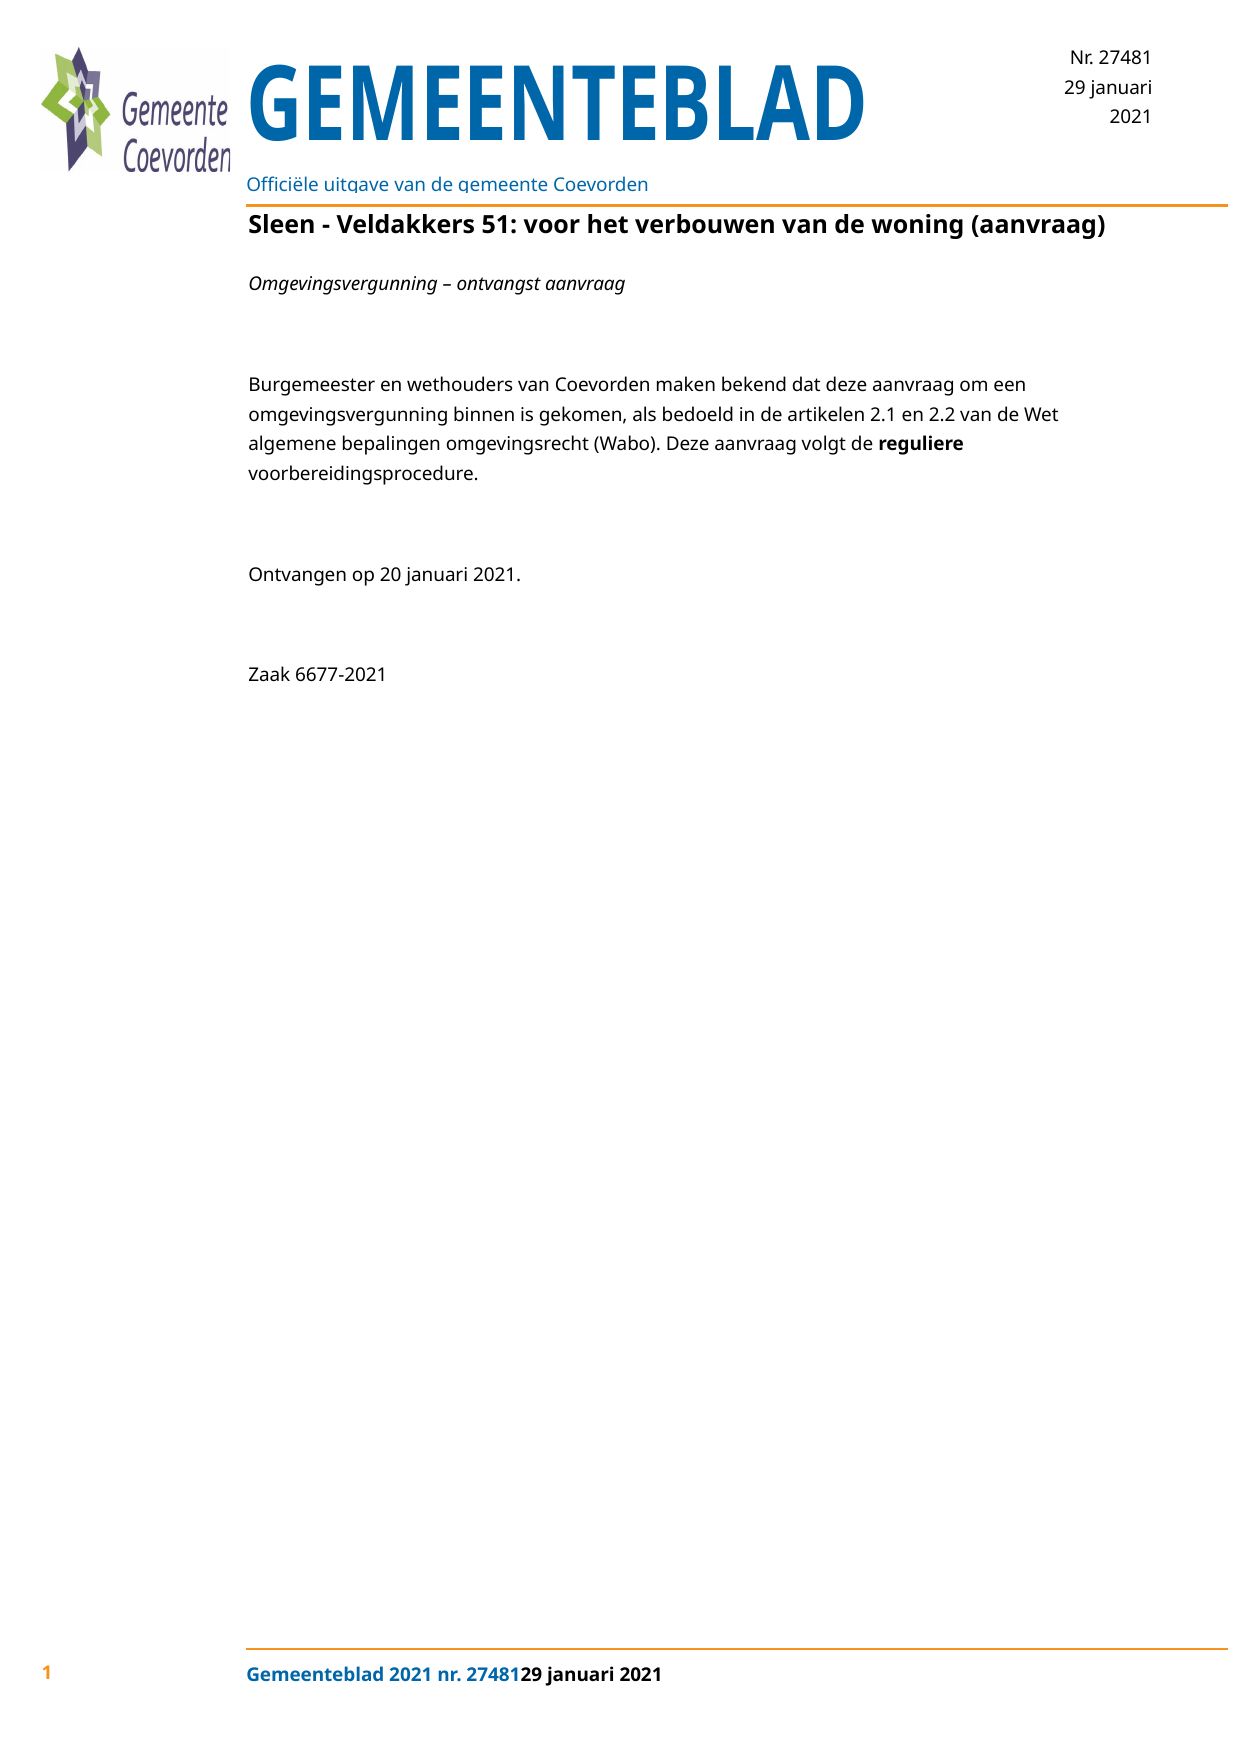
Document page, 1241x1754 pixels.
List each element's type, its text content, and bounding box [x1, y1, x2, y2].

text Sleen - Veldakkers 51: voor het verbouwen van de woning (aanvraag) [248, 207, 1152, 241]
text Ontvangen op 20 januari 2021. [248, 561, 1152, 586]
text Omgevingsvergunning – ontvangst aanvraag [248, 270, 1152, 296]
picture [41, 47, 231, 172]
text Zaak 6677-2021 [248, 662, 1152, 687]
text Burgemeester en wethouders van Coevorden maken bekend dat deze aanvraag om een omgevingsvergunning binnen is gekomen, als bedoeld in de artikelen 2.1 en 2.2 van de Wet algemene bepalingen omgevingsrecht (Wabo). Deze aanvraag volgt de reguliere voorbereidingsprocedure. [248, 371, 1152, 486]
